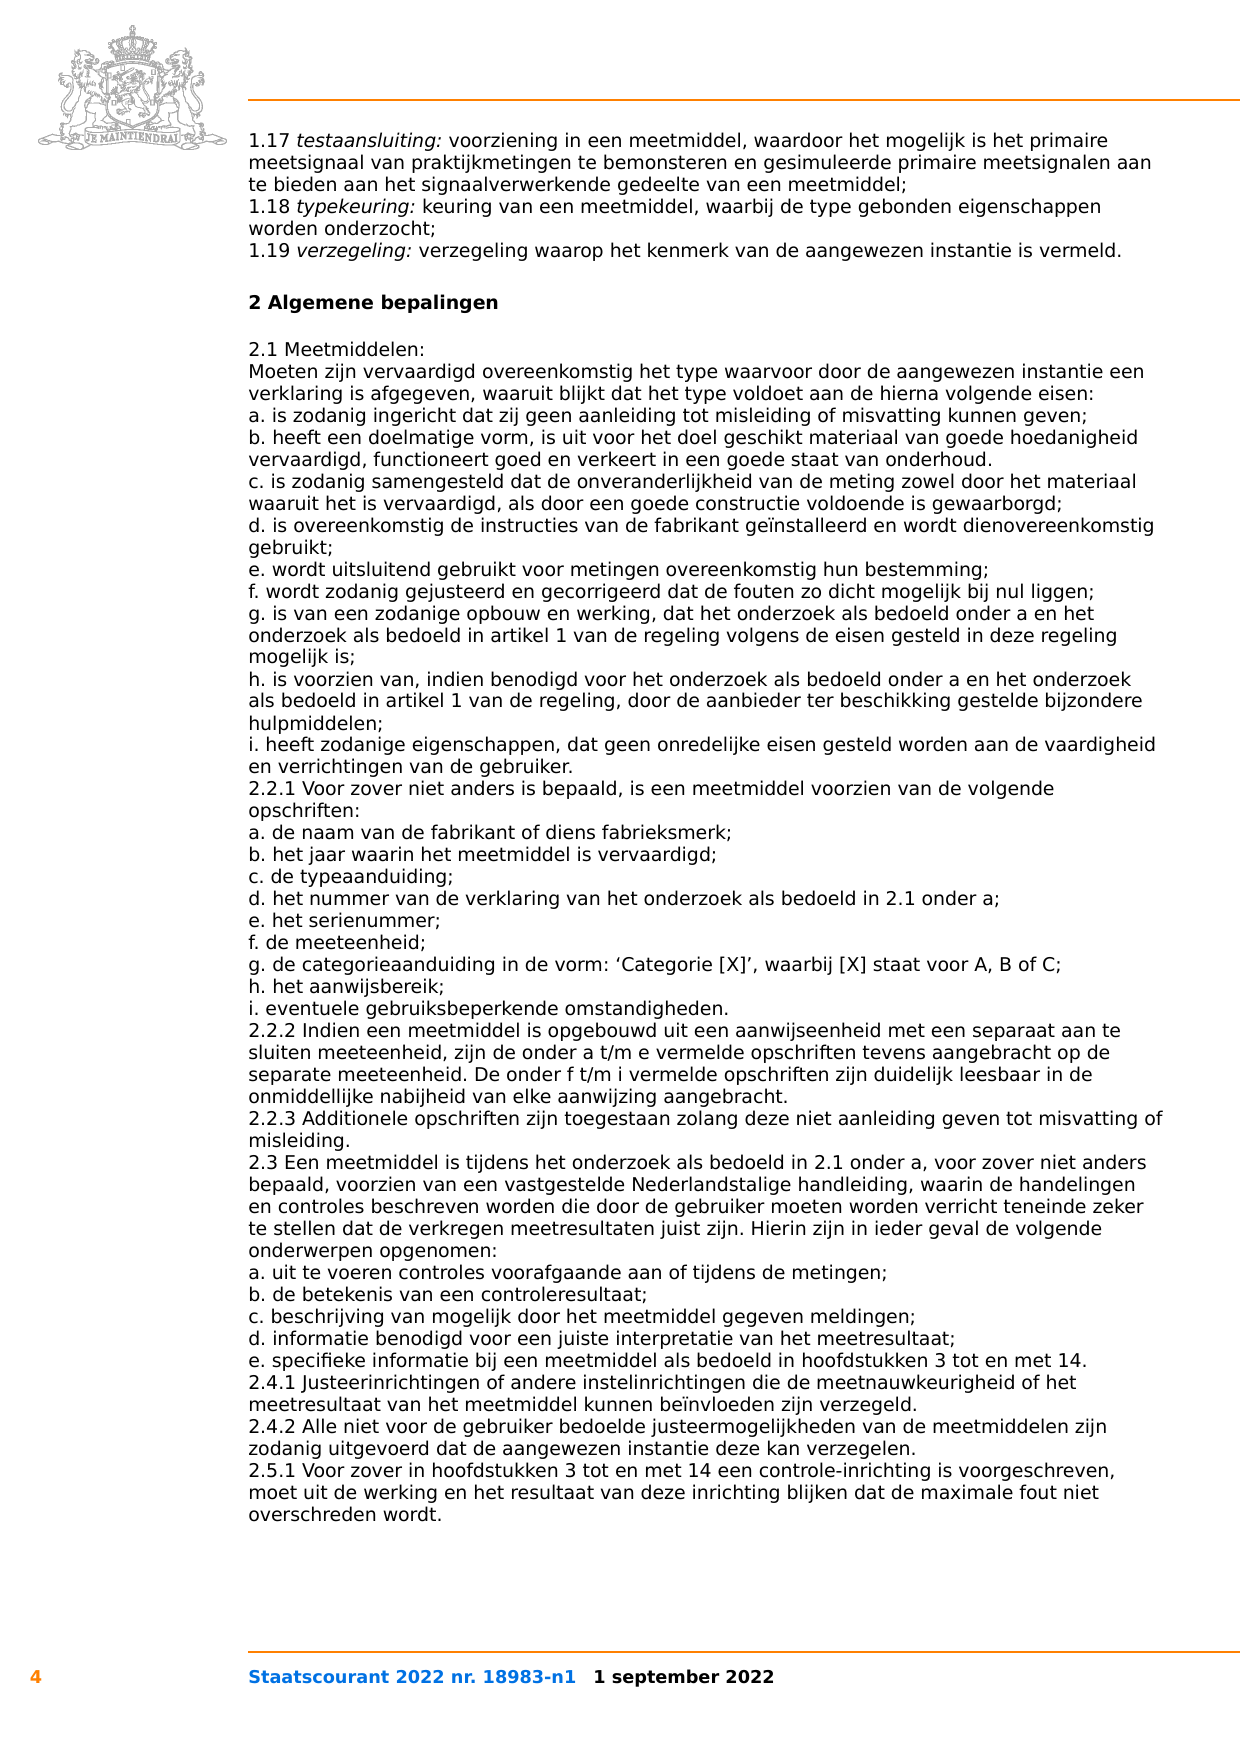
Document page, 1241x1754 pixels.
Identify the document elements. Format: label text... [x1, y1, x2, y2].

text Moeten zijn vervaardigd overeenkomstig het type waarvoor door de aangewezen instantie een verklaring is afgegeven, waaruit blijkt dat het type voldoet aan de hierna volgende eisen: [248, 361, 1163, 405]
text g. de categorieaanduiding in de vorm: ‘Categorie [X]’, waarbij [X] staat voor A, B of C; [248, 954, 1163, 976]
text 2.2.1 Voor zover niet anders is bepaald, is een meetmiddel voorzien van de volgende opschriften: [248, 778, 1163, 822]
text f. wordt zodanig gejusteerd en gecorrigeerd dat de fouten zo dicht mogelijk bij nul liggen; [248, 581, 1163, 602]
text g. is van een zodanige opbouw en werking, dat het onderzoek als bedoeld onder a en het onderzoek als bedoeld in artikel 1 van de regeling volgens de eisen gesteld in deze regeling mogelijk is; [248, 602, 1163, 668]
text 2.3 Een meetmiddel is tijdens het onderzoek als bedoeld in 2.1 onder a, voor zover niet anders bepaald, voorzien van een vastgestelde Nederlandstalige handleiding, waarin de handelingen en controles beschreven worden die door de gebruiker moeten worden verricht teneinde zeker te stellen dat de verkregen meetresultaten juist zijn. Hierin zijn in ieder geval de volgende onderwerpen opgenomen: [248, 1152, 1163, 1262]
text a. de naam van de fabrikant of diens fabrieksmerk; [248, 822, 1163, 844]
text 2.4.1 Justeerinrichtingen of andere instelinrichtingen die de meetnauwkeurigheid of het meetresultaat van het meetmiddel kunnen beïnvloeden zijn verzegeld. [248, 1372, 1163, 1416]
text 2.4.2 Alle niet voor de gebruiker bedoelde justeermogelijkheden van de meetmiddelen zijn zodanig uitgevoerd dat de aangewezen instantie deze kan verzegelen. [248, 1416, 1163, 1460]
text 1.17 testaansluiting: voorziening in een meetmiddel, waardoor het mogelijk is het primaire meetsignaal van praktijkmetingen te bemonsteren en gesimuleerde primaire meetsignalen aan te bieden aan het signaalverwerkende gedeelte van een meetmiddel; [248, 130, 1163, 196]
text d. informatie benodigd voor een juiste interpretatie van het meetresultaat; [248, 1328, 1163, 1350]
text c. is zodanig samengesteld dat de onveranderlijkheid van de meting zowel door het materiaal waaruit het is vervaardigd, als door een goede constructie voldoende is gewaarborgd; [248, 471, 1163, 514]
text 2.2.2 Indien een meetmiddel is opgebouwd uit een aanwijseenheid met een separaat aan te sluiten meeteenheid, zijn de onder a t/m e vermelde opschriften tevens aangebracht op de separate meeteenheid. De onder f t/m i vermelde opschriften zijn duidelijk leesbaar in de onmiddellijke nabijheid van elke aanwijzing aangebracht. [248, 1020, 1163, 1108]
text d. is overeenkomstig de instructies van de fabrikant geïnstalleerd en wordt dienovereenkomstig gebruikt; [248, 514, 1163, 558]
subtitle 2 Algemene bepalingen [248, 292, 1163, 314]
text a. uit te voeren controles voorafgaande aan of tijdens de metingen; [248, 1262, 1163, 1284]
text 2.5.1 Voor zover in hoofdstukken 3 tot en met 14 een controle-inrichting is voorgeschreven, moet uit de werking en het resultaat van deze inrichting blijken dat de maximale fout niet overschreden wordt. [248, 1460, 1163, 1526]
text 1.19 verzegeling: verzegeling waarop het kenmerk van de aangewezen instantie is vermeld. [248, 240, 1163, 262]
text b. heeft een doelmatige vorm, is uit voor het doel geschikt materiaal van goede hoedanigheid vervaardigd, functioneert goed en verkeert in een goede staat van onderhoud. [248, 427, 1163, 471]
text i. eventuele gebruiksbeperkende omstandigheden. [248, 998, 1163, 1020]
text f. de meeteenheid; [248, 932, 1163, 954]
text 2.1 Meetmiddelen: [248, 339, 1163, 361]
text 1.18 typekeuring: keuring van een meetmiddel, waarbij de type gebonden eigenschappen worden onderzocht; [248, 196, 1163, 240]
text b. het jaar waarin het meetmiddel is vervaardigd; [248, 844, 1163, 866]
text d. het nummer van de verklaring van het onderzoek als bedoeld in 2.1 onder a; [248, 888, 1163, 910]
text e. wordt uitsluitend gebruikt voor metingen overeenkomstig hun bestemming; [248, 558, 1163, 581]
text 2.2.3 Additionele opschriften zijn toegestaan zolang deze niet aanleiding geven tot misvatting of misleiding. [248, 1108, 1163, 1152]
text c. beschrijving van mogelijk door het meetmiddel gegeven meldingen; [248, 1306, 1163, 1328]
text h. het aanwijsbereik; [248, 976, 1163, 998]
text e. specifieke informatie bij een meetmiddel als bedoeld in hoofdstukken 3 tot en met 14. [248, 1350, 1163, 1372]
text i. heeft zodanige eigenschappen, dat geen onredelijke eisen gesteld worden aan de vaardigheid en verrichtingen van de gebruiker. [248, 734, 1163, 778]
text e. het serienummer; [248, 910, 1163, 932]
text b. de betekenis van een controleresultaat; [248, 1284, 1163, 1306]
text c. de typeaanduiding; [248, 866, 1163, 888]
text h. is voorzien van, indien benodigd voor het onderzoek als bedoeld onder a en het onderzoek als bedoeld in artikel 1 van de regeling, door de aanbieder ter beschikking gestelde bijzondere hulpmiddelen; [248, 668, 1163, 734]
text a. is zodanig ingericht dat zij geen aanleiding tot misleiding of misvatting kunnen geven; [248, 405, 1163, 427]
picture [38, 25, 227, 150]
